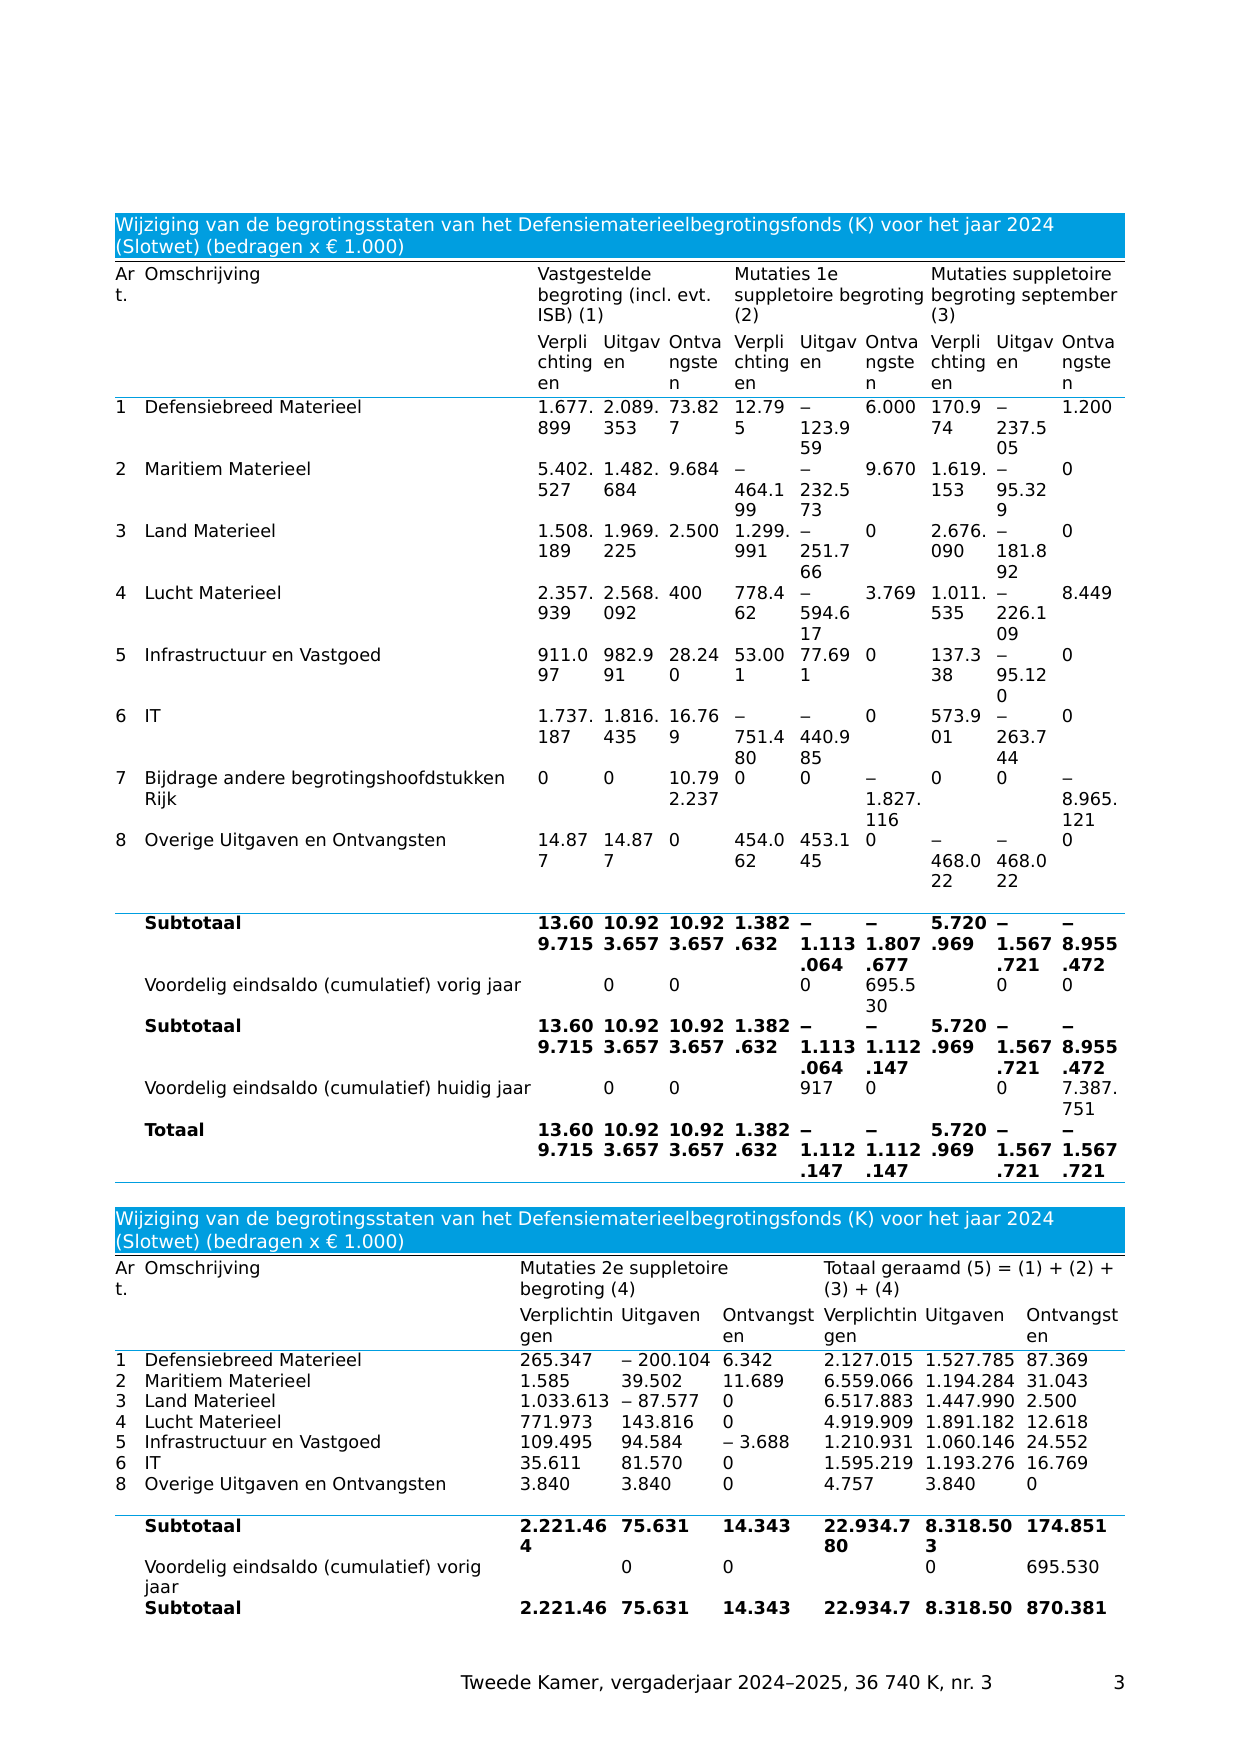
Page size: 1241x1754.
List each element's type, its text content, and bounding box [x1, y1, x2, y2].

table_cell Art. [115, 1256, 141, 1302]
table_cell 0 [1059, 645, 1125, 706]
table_cell [993, 892, 1059, 913]
table_cell Voordelig eindsaldo (cumulatief) vorig jaar [141, 1557, 517, 1598]
table_cell 14.877 [600, 830, 666, 892]
table_cell 0 [862, 830, 928, 892]
table_cell Lucht Materieel [141, 1412, 517, 1432]
table_cell 12.795 [731, 398, 797, 459]
table_cell 778.462 [731, 583, 797, 644]
table_cell Totaal geraamd (5) = (1) + (2) + (3) + (4) [821, 1256, 1125, 1302]
table_cell 917 [797, 1078, 862, 1119]
table_cell 81.570 [618, 1453, 719, 1474]
table_cell 10.923.657 [600, 1016, 666, 1078]
table_cell 0 [797, 768, 862, 830]
table_cell 170.974 [928, 398, 993, 459]
table_cell 73.827 [666, 398, 731, 459]
table_cell [115, 1494, 141, 1515]
table_cell 695.530 [862, 975, 928, 1016]
table_cell 24.552 [1023, 1433, 1125, 1453]
table_cell Land Materieel [141, 521, 534, 583]
table_cell 0 [862, 1078, 928, 1119]
table_cell Subtotaal [141, 1016, 534, 1078]
table_cell [535, 1078, 600, 1119]
table_cell Verplichtingen [928, 329, 993, 397]
table_cell 1.508.189 [535, 521, 600, 583]
table_cell 0 [719, 1391, 821, 1412]
table_cell [141, 1303, 517, 1349]
table_cell 0 [600, 768, 666, 830]
table_cell 2.500 [1023, 1391, 1125, 1412]
table_cell 0 [1059, 521, 1125, 583]
table_cell 109.495 [517, 1433, 618, 1453]
table_cell Defensiebreed Materieel [141, 1351, 517, 1371]
table_cell 11.689 [719, 1371, 821, 1391]
table_cell 0 [600, 1078, 666, 1119]
table_cell 1.619.153 [928, 459, 993, 521]
table_cell 87.369 [1023, 1351, 1125, 1371]
table_cell Verplichtingen [731, 329, 797, 397]
table_cell ‒ 95.329 [993, 459, 1059, 521]
table_cell 0 [862, 521, 928, 583]
table_cell 53.001 [731, 645, 797, 706]
table_cell ‒ 464.199 [731, 459, 797, 521]
table_cell ‒ 468.022 [928, 830, 993, 892]
table_cell ‒ 1.113.064 [797, 1016, 862, 1078]
table_cell 0 [666, 1078, 731, 1119]
table_cell 8.318.503 [922, 1516, 1023, 1557]
table_cell 0 [862, 706, 928, 768]
table_cell ‒ 1.112.147 [797, 1120, 862, 1181]
table_cell 0 [862, 645, 928, 706]
table_cell 695.530 [1023, 1557, 1125, 1598]
table_cell Uitgaven [618, 1303, 719, 1349]
table_cell 75.631 [618, 1598, 719, 1619]
table_cell ‒ 87.577 [618, 1391, 719, 1412]
table_cell 0 [1059, 830, 1125, 892]
table_cell 2.089.353 [600, 398, 666, 459]
table_cell ‒ 1.807.677 [862, 914, 928, 975]
table_cell [618, 1494, 719, 1515]
table_cell ‒ 232.573 [797, 459, 862, 521]
table_cell [115, 1303, 141, 1349]
table_cell 75.631 [618, 1516, 719, 1557]
table_cell 1.677.899 [535, 398, 600, 459]
table_cell 6.342 [719, 1351, 821, 1371]
table_cell ‒ 1.112.147 [862, 1120, 928, 1181]
table_cell 7 [115, 768, 141, 830]
table_cell 14.343 [719, 1516, 821, 1557]
table_cell 0 [535, 768, 600, 830]
table_cell 911.097 [535, 645, 600, 706]
table_cell 6 [115, 706, 141, 768]
table_cell [141, 329, 534, 397]
table_cell ‒ 1.827.116 [862, 768, 928, 830]
table_cell [928, 892, 993, 913]
table_cell Infrastructuur en Vastgoed [141, 1433, 517, 1453]
table_cell 0 [731, 768, 797, 830]
table_cell 77.691 [797, 645, 862, 706]
table_cell [115, 1120, 141, 1181]
table_cell 6.517.883 [821, 1391, 922, 1412]
table_cell [517, 1557, 618, 1598]
table_cell 13.609.715 [535, 1016, 600, 1078]
table_cell Voordelig eindsaldo (cumulatief) huidig jaar [141, 1078, 534, 1119]
table_cell 6 [115, 1453, 141, 1474]
table_cell [731, 1078, 797, 1119]
table_cell Mutaties 2e suppletoire begroting (4) [517, 1256, 821, 1302]
table_cell 982.991 [600, 645, 666, 706]
table_cell 22.934.7 [821, 1598, 922, 1619]
table_cell 0 [719, 1412, 821, 1432]
table_cell IT [141, 1453, 517, 1474]
table_cell ‒ 1.567.721 [993, 1016, 1059, 1078]
table_cell 1.382.632 [731, 914, 797, 975]
table_cell 1.816.435 [600, 706, 666, 768]
table_cell [731, 892, 797, 913]
table_cell ‒ 468.022 [993, 830, 1059, 892]
table_cell [821, 1494, 922, 1515]
table_cell 5 [115, 1433, 141, 1453]
table_cell 14.343 [719, 1598, 821, 1619]
table_cell Maritiem Materieel [141, 1371, 517, 1391]
table_cell ‒ 8.955.472 [1059, 1016, 1125, 1078]
table_cell Ontvangsten [862, 329, 928, 397]
table_cell [719, 1494, 821, 1515]
table_cell 4.757 [821, 1474, 922, 1494]
table_cell 1.595.219 [821, 1453, 922, 1474]
table_cell 1.060.146 [922, 1433, 1023, 1453]
table_cell 28.240 [666, 645, 731, 706]
table_cell 2 [115, 459, 141, 521]
table_cell 13.609.715 [535, 1120, 600, 1181]
table_cell 94.584 [618, 1433, 719, 1453]
table_cell 771.973 [517, 1412, 618, 1432]
table_cell Voordelig eindsaldo (cumulatief) vorig jaar [141, 975, 534, 1016]
table_cell 2.127.015 [821, 1351, 922, 1371]
table_cell Lucht Materieel [141, 583, 534, 644]
table_cell 3.769 [862, 583, 928, 644]
table_cell ‒ 95.120 [993, 645, 1059, 706]
table_cell ‒ 1.112.147 [862, 1016, 928, 1078]
table_cell 0 [993, 1078, 1059, 1119]
table_cell Overige Uitgaven en Ontvangsten [141, 1474, 517, 1494]
table_cell 1.527.785 [922, 1351, 1023, 1371]
table_cell [115, 1078, 141, 1119]
table_cell Bijdrage andere begrotingshoofdstukken Rijk [141, 768, 534, 830]
table_cell Verplichtingen [821, 1303, 922, 1349]
table_cell 453.145 [797, 830, 862, 892]
table_cell 10.923.657 [600, 914, 666, 975]
table_cell 0 [600, 975, 666, 1016]
table_cell 5.720.969 [928, 1016, 993, 1078]
table_cell 2.676.090 [928, 521, 993, 583]
table_cell ‒ 200.104 [618, 1351, 719, 1371]
table_cell 3.840 [517, 1474, 618, 1494]
table_cell 3.840 [922, 1474, 1023, 1494]
table_cell 2.221.46 [517, 1598, 618, 1619]
table_cell 4.919.909 [821, 1412, 922, 1432]
table_cell 22.934.780 [821, 1516, 922, 1557]
table_cell [115, 1516, 141, 1557]
table_cell 0 [666, 975, 731, 1016]
table_cell 14.877 [535, 830, 600, 892]
table_cell [115, 1016, 141, 1078]
table_cell [517, 1494, 618, 1515]
table_cell 0 [719, 1474, 821, 1494]
table_cell ‒ 3.688 [719, 1433, 821, 1453]
table_cell 0 [1023, 1474, 1125, 1494]
table_cell Uitgaven [993, 329, 1059, 397]
table_cell 8 [115, 1474, 141, 1494]
table_cell 2.568.092 [600, 583, 666, 644]
table_cell 454.062 [731, 830, 797, 892]
table_cell 1.382.632 [731, 1120, 797, 1181]
table_cell 1.193.276 [922, 1453, 1023, 1474]
table_cell [666, 892, 731, 913]
table_cell 1.033.613 [517, 1391, 618, 1412]
table_cell ‒ 751.480 [731, 706, 797, 768]
table_cell 16.769 [1023, 1453, 1125, 1474]
table_cell 5.402.527 [535, 459, 600, 521]
table_cell 0 [922, 1557, 1023, 1598]
table_cell 0 [1059, 459, 1125, 521]
table_cell [115, 892, 141, 913]
table_cell 31.043 [1023, 1371, 1125, 1391]
table_cell 1.210.931 [821, 1433, 922, 1453]
table_cell [115, 1557, 141, 1598]
table_cell Verplichtingen [535, 329, 600, 397]
table_cell 8 [115, 830, 141, 892]
table_cell [115, 1598, 141, 1619]
table_cell 1 [115, 398, 141, 459]
table_cell 1.737.187 [535, 706, 600, 768]
table_cell [862, 892, 928, 913]
table_cell 10.792.237 [666, 768, 731, 830]
table_cell 137.338 [928, 645, 993, 706]
table_cell Ontvangsten [666, 329, 731, 397]
table_cell ‒ 594.617 [797, 583, 862, 644]
table_cell 2.221.464 [517, 1516, 618, 1557]
table_cell 0 [1059, 975, 1125, 1016]
table_cell 1.011.535 [928, 583, 993, 644]
table_cell Subtotaal [141, 914, 534, 975]
table_cell ‒ 8.955.472 [1059, 914, 1125, 975]
table_cell 3.840 [618, 1474, 719, 1494]
table_cell 9.684 [666, 459, 731, 521]
table_cell [141, 1494, 517, 1515]
table_cell 1 [115, 1351, 141, 1371]
table_cell [115, 914, 141, 975]
table_cell 13.609.715 [535, 914, 600, 975]
table_cell 3 [115, 521, 141, 583]
table_cell Mutaties suppletoire begroting september (3) [928, 262, 1125, 329]
table_cell 5 [115, 645, 141, 706]
table_cell 1.585 [517, 1371, 618, 1391]
table_cell 5.720.969 [928, 1120, 993, 1181]
table_cell Omschrijving [141, 262, 534, 329]
table_cell [821, 1557, 922, 1598]
table_cell 2.357.939 [535, 583, 600, 644]
table_cell Uitgaven [600, 329, 666, 397]
table_cell 573.901 [928, 706, 993, 768]
table_cell ‒ 1.567.721 [993, 1120, 1059, 1181]
table_cell [535, 892, 600, 913]
table_cell Defensiebreed Materieel [141, 398, 534, 459]
table_cell Infrastructuur en Vastgoed [141, 645, 534, 706]
table_cell 0 [928, 768, 993, 830]
table_cell Subtotaal [141, 1598, 517, 1619]
table_cell ‒ 263.744 [993, 706, 1059, 768]
table_cell 1.447.990 [922, 1391, 1023, 1412]
table_cell ‒ 1.567.721 [1059, 1120, 1125, 1181]
table_cell 1.482.684 [600, 459, 666, 521]
table_cell 8.449 [1059, 583, 1125, 644]
table_cell 3 [115, 1391, 141, 1412]
table_cell Art. [115, 262, 141, 329]
table_cell 0 [797, 975, 862, 1016]
table_cell Uitgaven [922, 1303, 1023, 1349]
table_cell 0 [666, 830, 731, 892]
table_cell Maritiem Materieel [141, 459, 534, 521]
table_cell 6.559.066 [821, 1371, 922, 1391]
table_cell 0 [618, 1557, 719, 1598]
table_cell 0 [1059, 706, 1125, 768]
table_cell 0 [993, 768, 1059, 830]
table_cell 10.923.657 [666, 914, 731, 975]
table_cell 6.000 [862, 398, 928, 459]
table_cell [928, 975, 993, 1016]
table_cell 1.891.182 [922, 1412, 1023, 1432]
table_cell Ontvangsten [1059, 329, 1125, 397]
table_cell 10.923.657 [600, 1120, 666, 1181]
table_cell 870.381 [1023, 1598, 1125, 1619]
table_cell Ontvangsten [1023, 1303, 1125, 1349]
table_cell ‒ 181.892 [993, 521, 1059, 583]
table_cell ‒ 251.766 [797, 521, 862, 583]
table_cell [535, 975, 600, 1016]
table_cell 400 [666, 583, 731, 644]
table_cell Vastgestelde begroting (incl. evt. ISB) (1) [535, 262, 731, 329]
table_cell [600, 892, 666, 913]
table_cell [731, 975, 797, 1016]
table_cell [1059, 892, 1125, 913]
table_cell [115, 329, 141, 397]
table_cell 1.200 [1059, 398, 1125, 459]
table_cell ‒ 123.959 [797, 398, 862, 459]
table_cell ‒ 440.985 [797, 706, 862, 768]
table_cell [1023, 1494, 1125, 1515]
table_cell IT [141, 706, 534, 768]
table_cell 1.969.225 [600, 521, 666, 583]
table_cell 8.318.50 [922, 1598, 1023, 1619]
table_cell [141, 892, 534, 913]
table_cell [928, 1078, 993, 1119]
table_cell Omschrijving [141, 1256, 517, 1302]
table_cell Mutaties 1e suppletoire begroting (2) [731, 262, 928, 329]
table_cell ‒ 8.965.121 [1059, 768, 1125, 830]
table_cell [115, 975, 141, 1016]
table_cell Verplichtingen [517, 1303, 618, 1349]
table_cell 16.769 [666, 706, 731, 768]
table_cell 2 [115, 1371, 141, 1391]
table_cell [797, 892, 862, 913]
table_cell 35.611 [517, 1453, 618, 1474]
table_cell ‒ 1.113.064 [797, 914, 862, 975]
table_cell 4 [115, 583, 141, 644]
table_cell 4 [115, 1412, 141, 1432]
table_cell Land Materieel [141, 1391, 517, 1412]
table_cell 39.502 [618, 1371, 719, 1391]
table_cell Subtotaal [141, 1516, 517, 1557]
table_cell 265.347 [517, 1351, 618, 1371]
table_cell Overige Uitgaven en Ontvangsten [141, 830, 534, 892]
table_cell 1.382.632 [731, 1016, 797, 1078]
table_cell 1.194.284 [922, 1371, 1023, 1391]
table_cell 7.387.751 [1059, 1078, 1125, 1119]
table_cell Uitgaven [797, 329, 862, 397]
table_cell 143.816 [618, 1412, 719, 1432]
table_cell 10.923.657 [666, 1120, 731, 1181]
table_cell 174.851 [1023, 1516, 1125, 1557]
table_cell 9.670 [862, 459, 928, 521]
table_cell 5.720.969 [928, 914, 993, 975]
table_cell ‒ 1.567.721 [993, 914, 1059, 975]
table_cell 0 [719, 1557, 821, 1598]
table_cell 10.923.657 [666, 1016, 731, 1078]
table_cell 0 [719, 1453, 821, 1474]
table_cell ‒ 237.505 [993, 398, 1059, 459]
table_cell 12.618 [1023, 1412, 1125, 1432]
table_cell 1.299.991 [731, 521, 797, 583]
table_cell 0 [993, 975, 1059, 1016]
table_cell 2.500 [666, 521, 731, 583]
table_cell Totaal [141, 1120, 534, 1181]
table_cell [922, 1494, 1023, 1515]
table_cell ‒ 226.109 [993, 583, 1059, 644]
table_cell Ontvangsten [719, 1303, 821, 1349]
